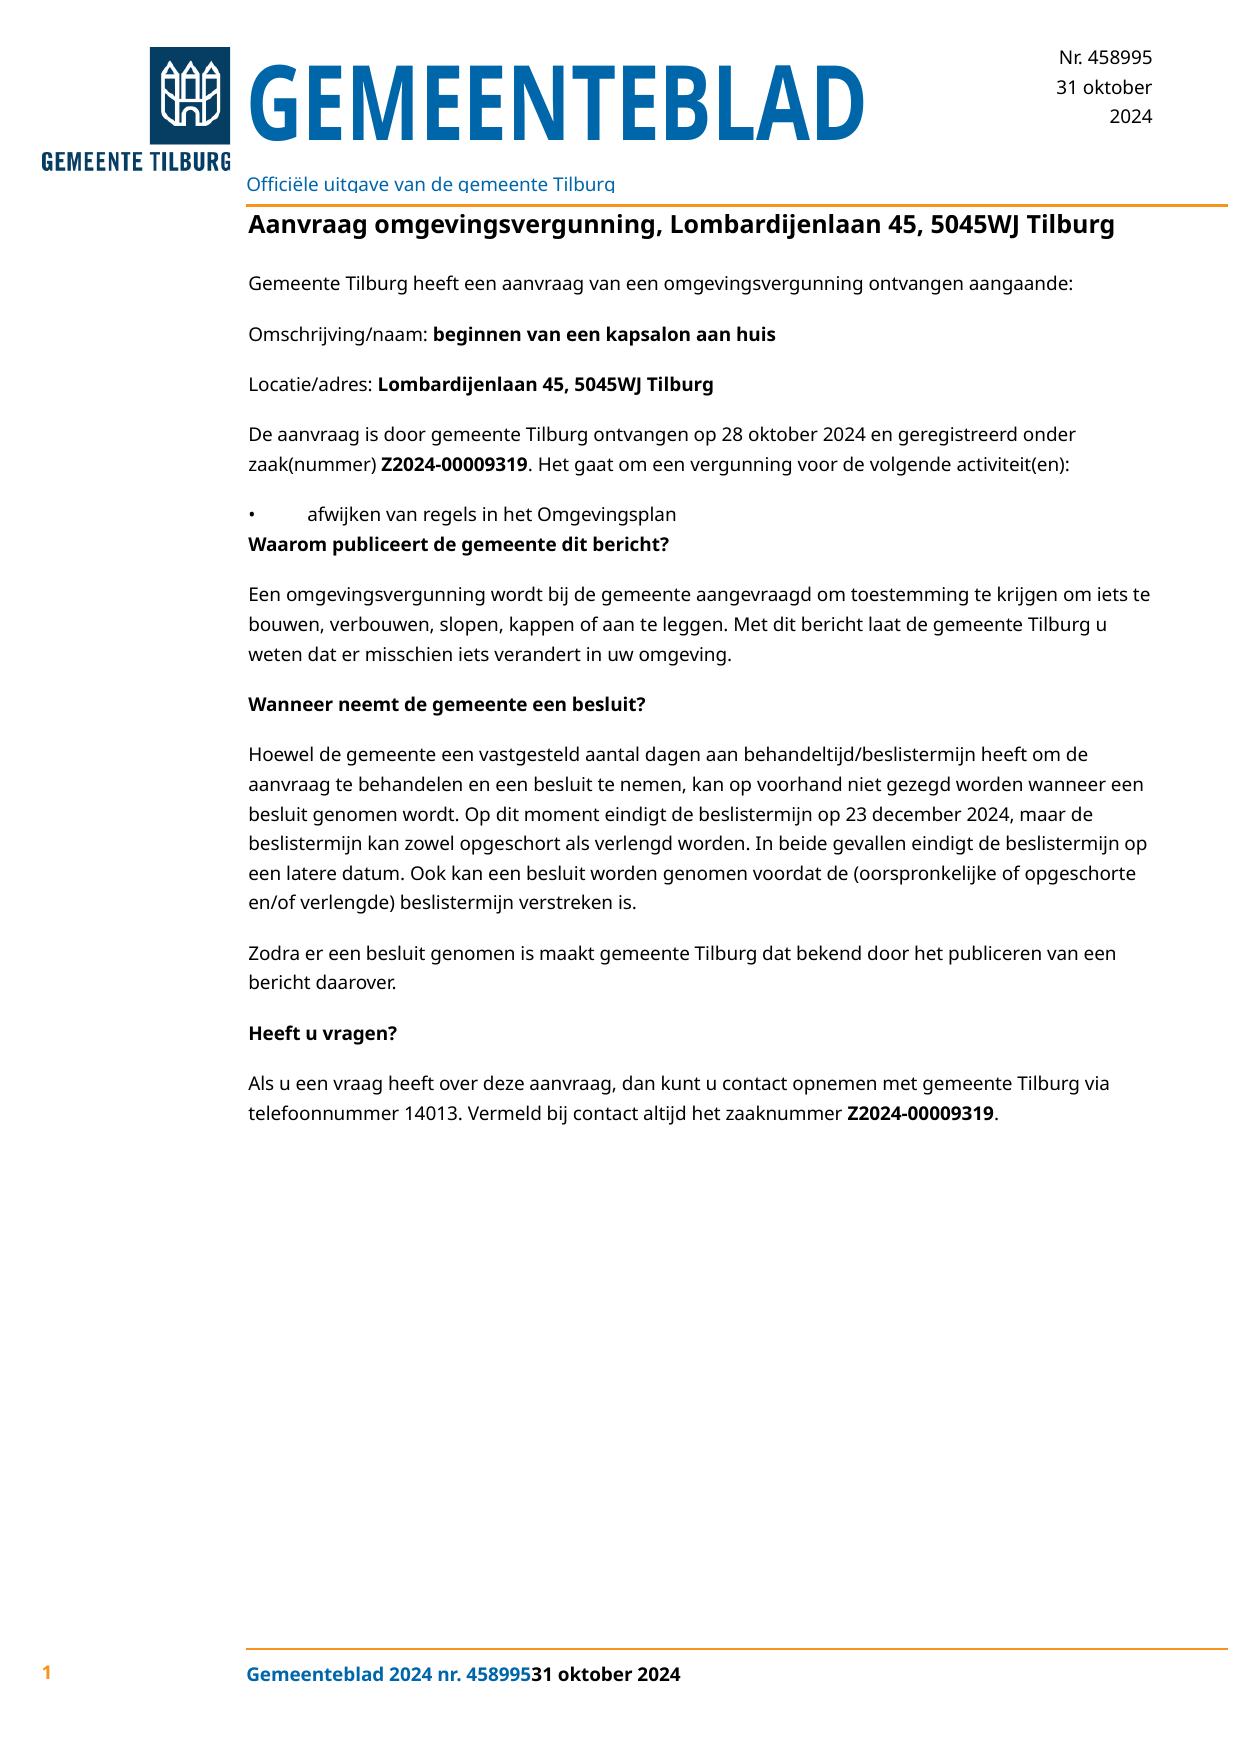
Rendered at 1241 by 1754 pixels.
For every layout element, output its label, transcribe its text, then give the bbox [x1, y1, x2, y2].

text Omschrijving/naam: beginnen van een kapsalon aan huis [248, 321, 1152, 346]
text Waarom publiceert de gemeente dit bericht? [248, 531, 1152, 557]
text Een omgevingsvergunning wordt bij de gemeente aangevraagd om toestemming te krijgen om iets te bouwen, verbouwen, slopen, kappen of aan te leggen. Met dit bericht laat de gemeente Tilburg u weten dat er misschien iets verandert in uw omgeving. [248, 582, 1152, 666]
list afwijken van regels in het Omgevingsplan [248, 502, 1152, 527]
text Als u een vraag heeft over deze aanvraag, dan kunt u contact opnemen met gemeente Tilburg via telefoonnummer 14013. Vermeld bij contact altijd het zaaknummer Z2024-00009319. [248, 1070, 1152, 1126]
text Wanneer neemt de gemeente een besluit? [248, 691, 1152, 717]
text De aanvraag is door gemeente Tilburg ontvangen op 28 oktober 2024 en geregistreerd onder zaak(nummer) Z2024-00009319. Het gaat om een vergunning voor de volgende activiteit(en): [248, 422, 1152, 477]
text Hoewel de gemeente een vastgesteld aantal dagen aan behandeltijd/beslistermijn heeft om de aanvraag te behandelen en een besluit te nemen, kan op voorhand niet gezegd worden wanneer een besluit genomen wordt. Op dit moment eindigt de beslistermijn op 23 december 2024, maar de beslistermijn kan zowel opgeschort als verlengd worden. In beide gevallen eindigt de beslistermijn op een latere datum. Ook kan een besluit worden genomen voordat de (oorspronkelijke of opgeschorte en/of verlengde) beslistermijn verstreken is. [248, 742, 1152, 915]
text Locatie/adres: Lombardijenlaan 45, 5045WJ Tilburg [248, 371, 1152, 397]
picture [41, 47, 231, 172]
text Gemeente Tilburg heeft een aanvraag van een omgevingsvergunning ontvangen aangaande: [248, 270, 1152, 296]
text Heeft u vragen? [248, 1020, 1152, 1046]
text Aanvraag omgevingsvergunning, Lombardijenlaan 45, 5045WJ Tilburg [248, 207, 1152, 241]
text Zodra er een besluit genomen is maakt gemeente Tilburg dat bekend door het publiceren van een bericht daarover. [248, 940, 1152, 995]
